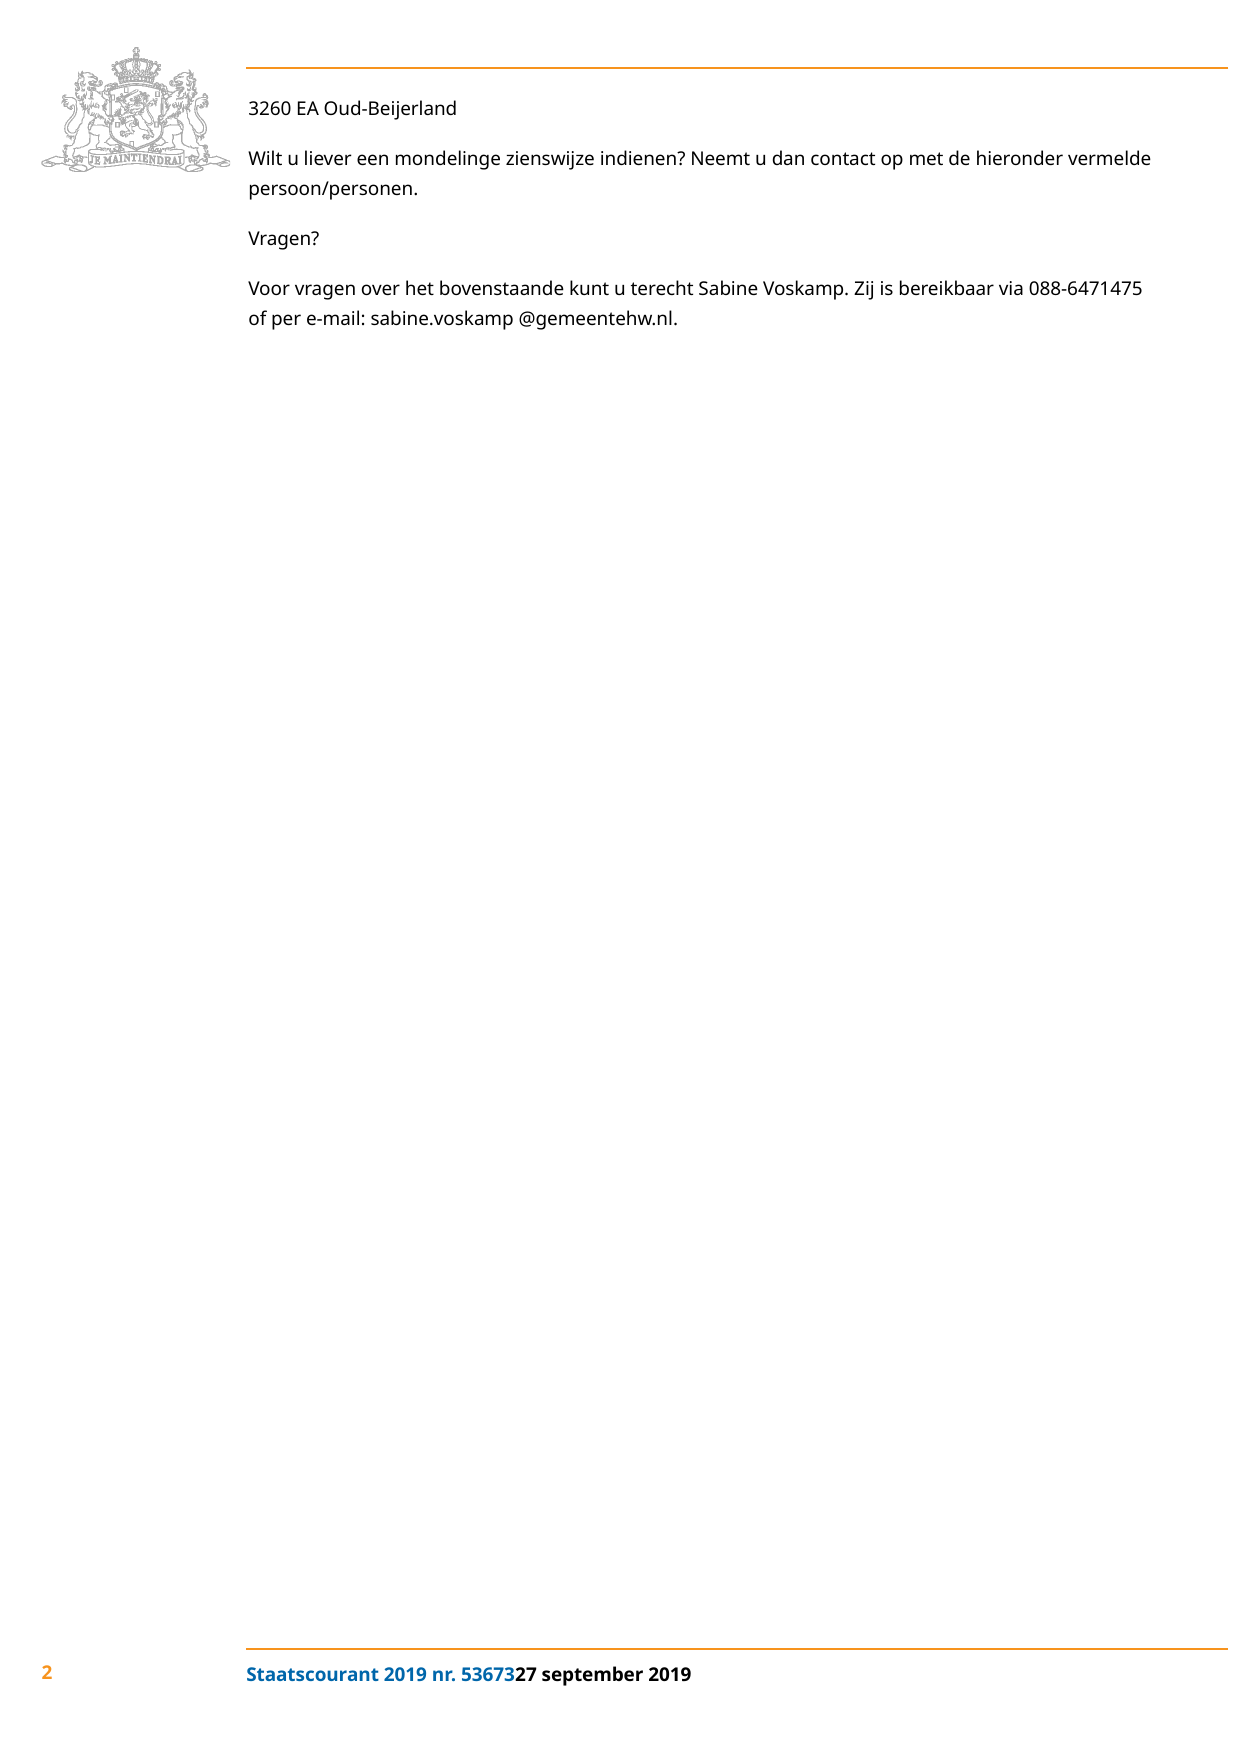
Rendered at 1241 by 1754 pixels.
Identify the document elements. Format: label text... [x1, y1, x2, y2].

text 3260 EA Oud-Beijerland [248, 95, 1152, 121]
text Voor vragen over het bovenstaande kunt u terecht Sabine Voskamp. Zij is bereikbaar via 088-6471475 of per e-mail: sabine.voskamp @gemeentehw.nl. [248, 276, 1152, 331]
picture [41, 47, 231, 172]
text Vragen? [248, 225, 1152, 251]
text Wilt u liever een mondelinge zienswijze indienen? Neemt u dan contact op met de hieronder vermelde persoon/personen. [248, 145, 1152, 201]
